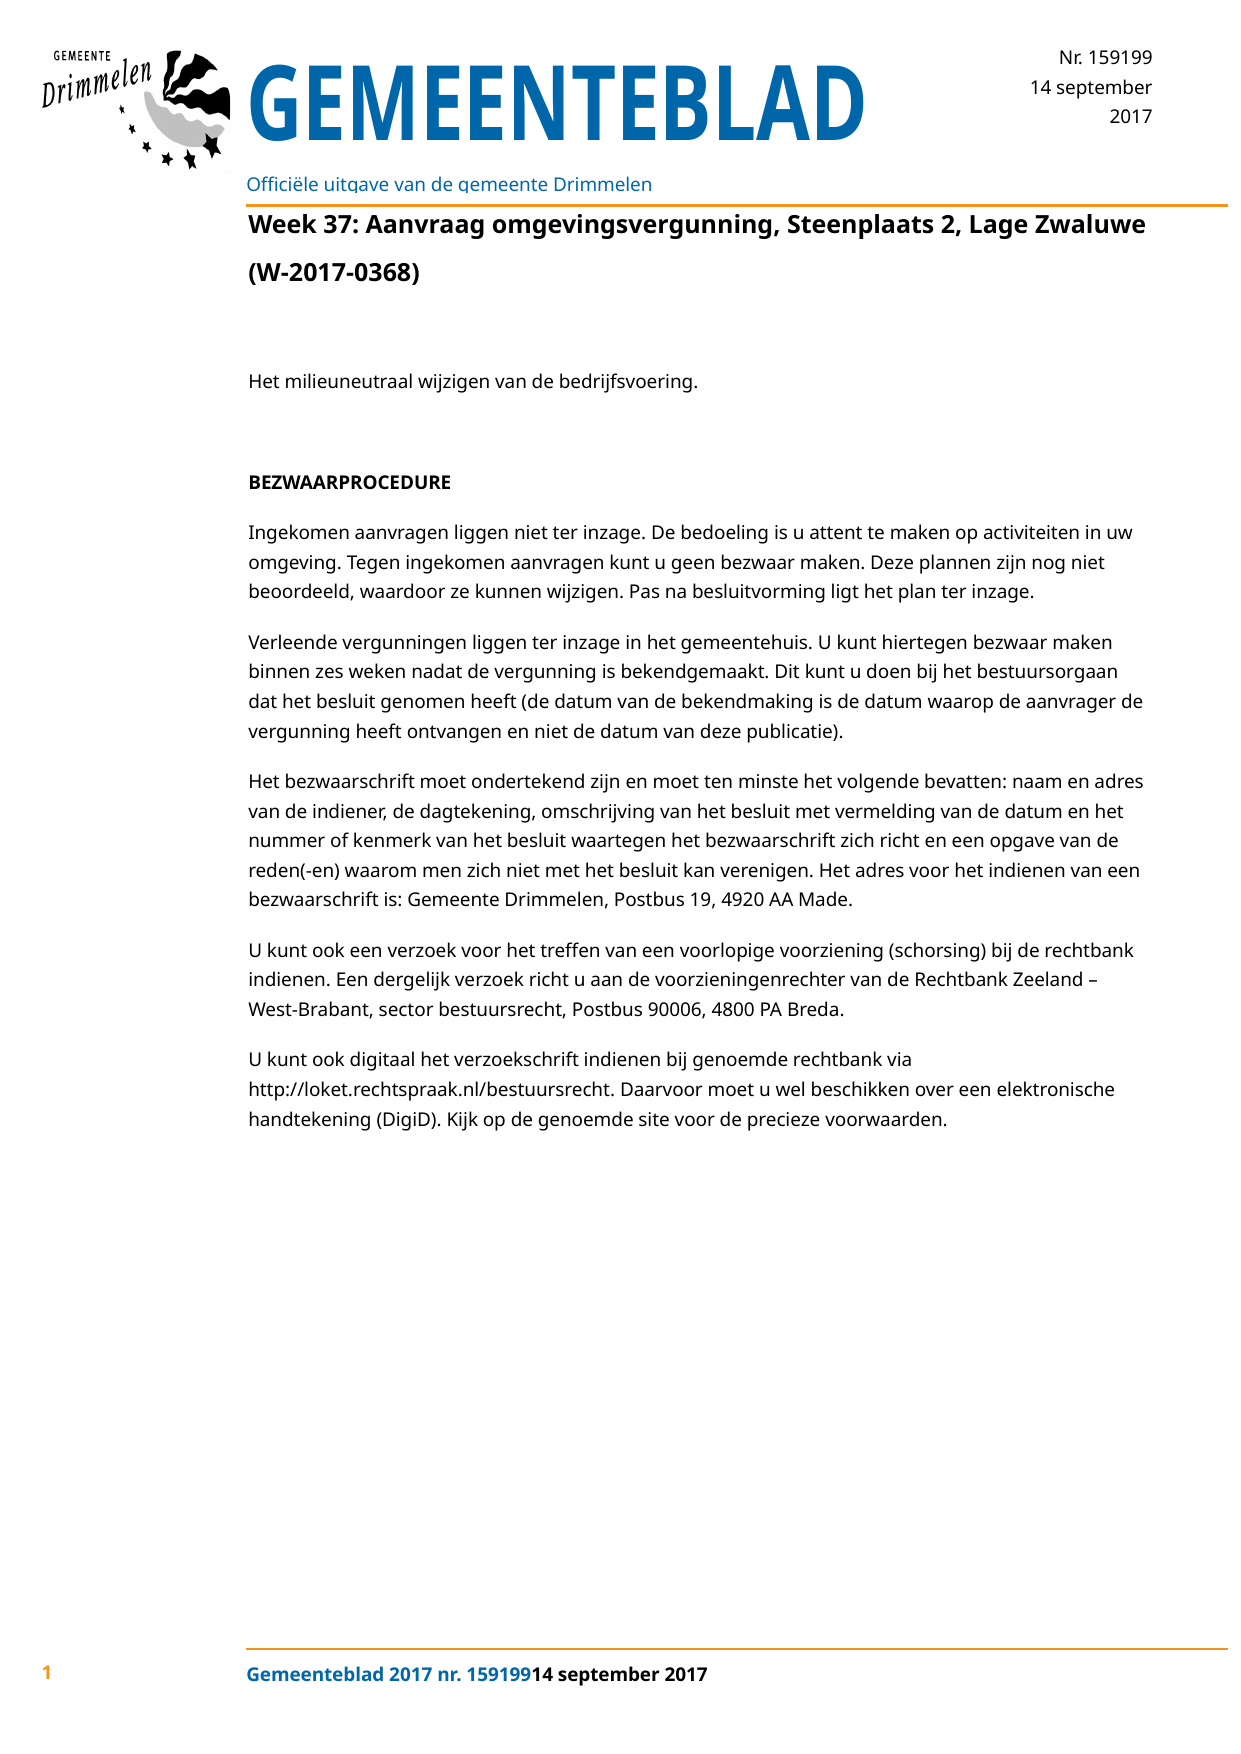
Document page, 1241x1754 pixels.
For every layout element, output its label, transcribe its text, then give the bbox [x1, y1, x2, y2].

text Het bezwaarschrift moet ondertekend zijn en moet ten minste het volgende bevatten: naam en adres van de indiener, de dagtekening, omschrijving van het besluit met vermelding van de datum en het nummer of kenmerk van het besluit waartegen het bezwaarschrift zich richt en een opgave van de reden(-en) waarom men zich niet met het besluit kan verenigen. Het adres voor het indienen van een bezwaarschrift is: Gemeente Drimmelen, Postbus 19, 4920 AA Made. [248, 768, 1152, 912]
text U kunt ook digitaal het verzoekschrift indienen bij genoemde rechtbank via http://loket.rechtspraak.nl/bestuursrecht. Daarvoor moet u wel beschikken over een elektronische handtekening (DigiD). Kijk op de genoemde site voor de precieze voorwaarden. [248, 1047, 1152, 1132]
text BEZWAARPROCEDURE [248, 469, 1152, 495]
text Ingekomen aanvragen liggen niet ter inzage. De bedoeling is u attent te maken op activiteiten in uw omgeving. Tegen ingekomen aanvragen kunt u geen bezwaar maken. Deze plannen zijn nog niet beoordeeld, waardoor ze kunnen wijzigen. Pas na besluitvorming ligt het plan ter inzage. [248, 519, 1152, 604]
text Verleende vergunningen liggen ter inzage in het gemeentehuis. U kunt hiertegen bezwaar maken binnen zes weken nadat de vergunning is bekendgemaakt. Dit kunt u doen bij het bestuursorgaan dat het besluit genomen heeft (de datum van de bekendmaking is de datum waarop de aanvrager de vergunning heeft ontvangen en niet de datum van deze publicatie). [248, 629, 1152, 744]
text Week 37: Aanvraag omgevingsvergunning, Steenplaats 2, Lage Zwaluwe (W-2017-0368) [248, 207, 1152, 288]
picture [41, 47, 231, 172]
text Het milieuneutraal wijzigen van de bedrijfsvoering. [248, 368, 1152, 394]
text U kunt ook een verzoek voor het treffen van een voorlopige voorziening (schorsing) bij de rechtbank indienen. Een dergelijk verzoek richt u aan de voorzieningenrechter van de Rechtbank Zeeland – West-Brabant, sector bestuursrecht, Postbus 90006, 4800 PA Breda. [248, 937, 1152, 1022]
